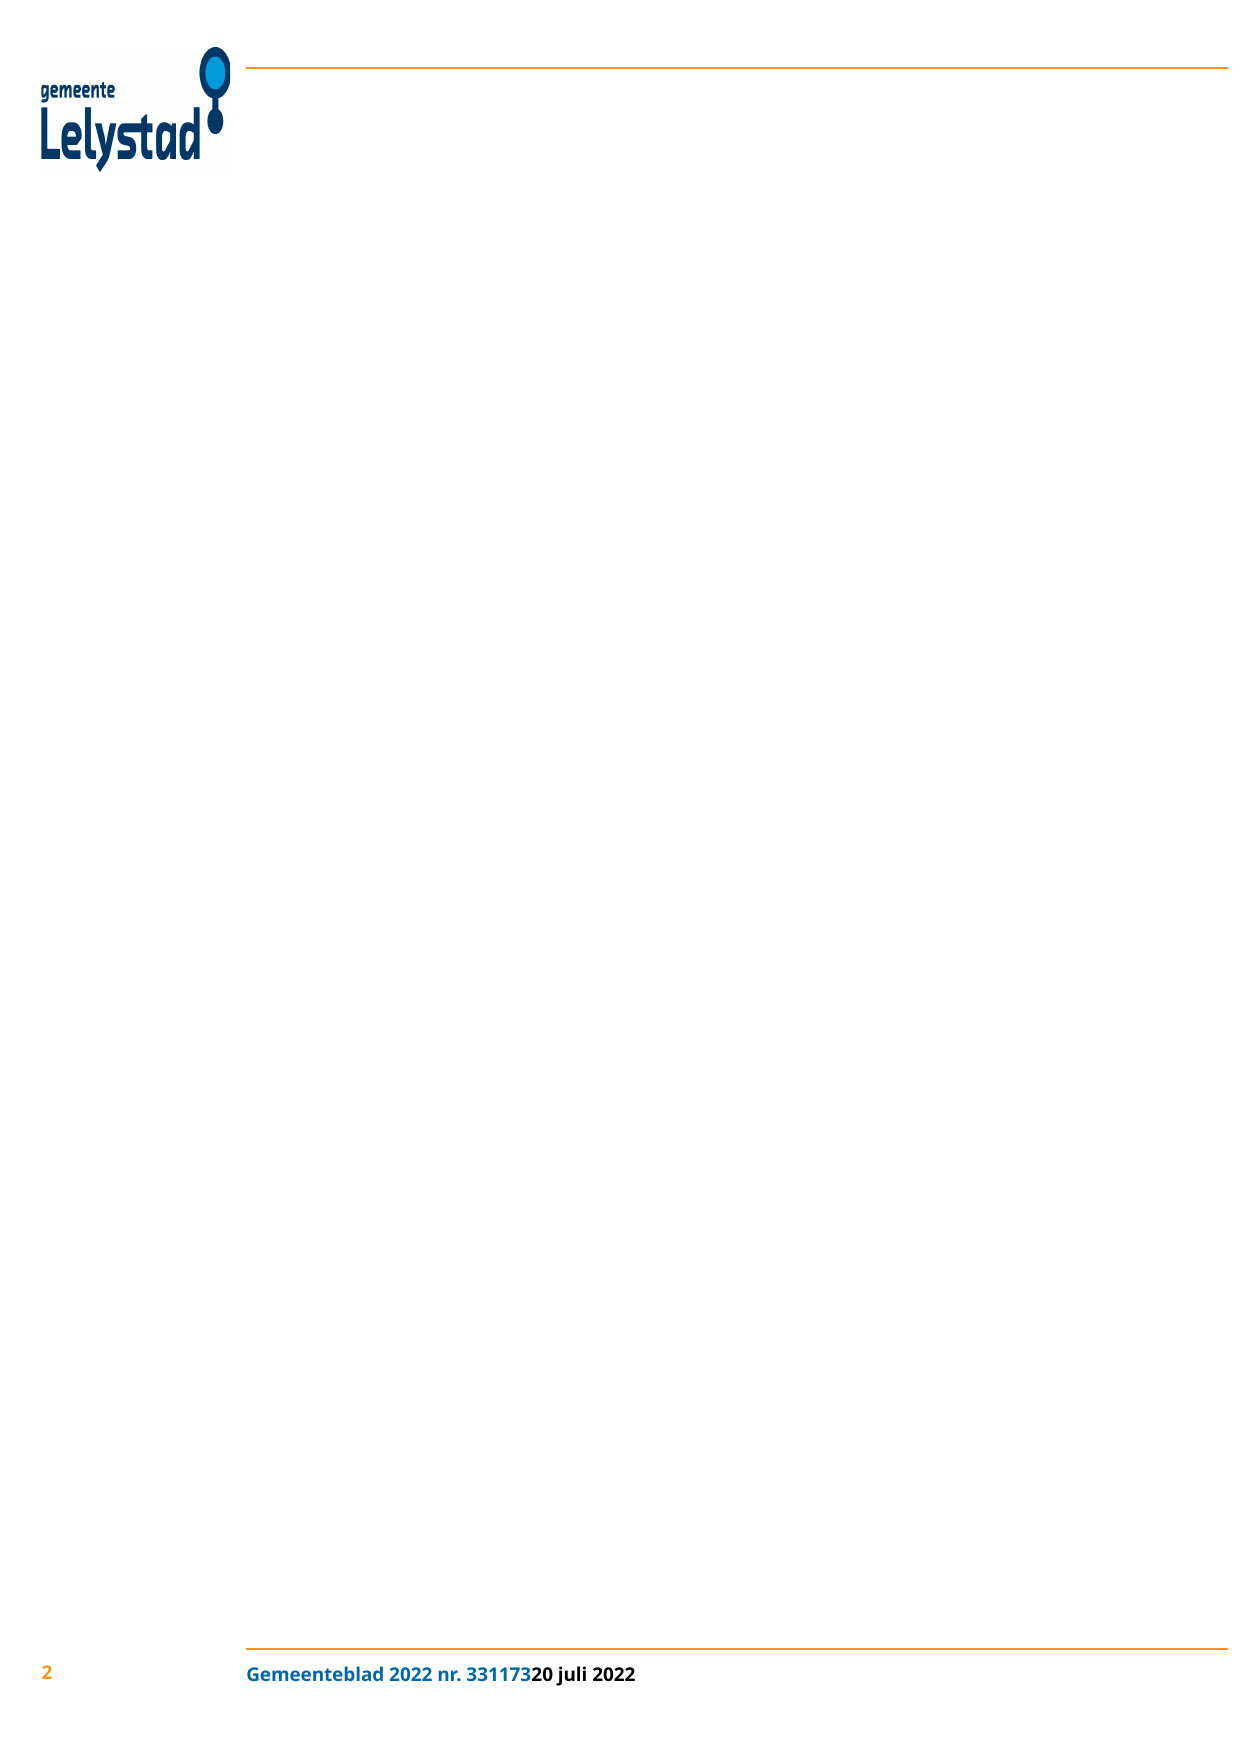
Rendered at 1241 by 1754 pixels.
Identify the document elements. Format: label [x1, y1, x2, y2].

picture [41, 47, 231, 172]
